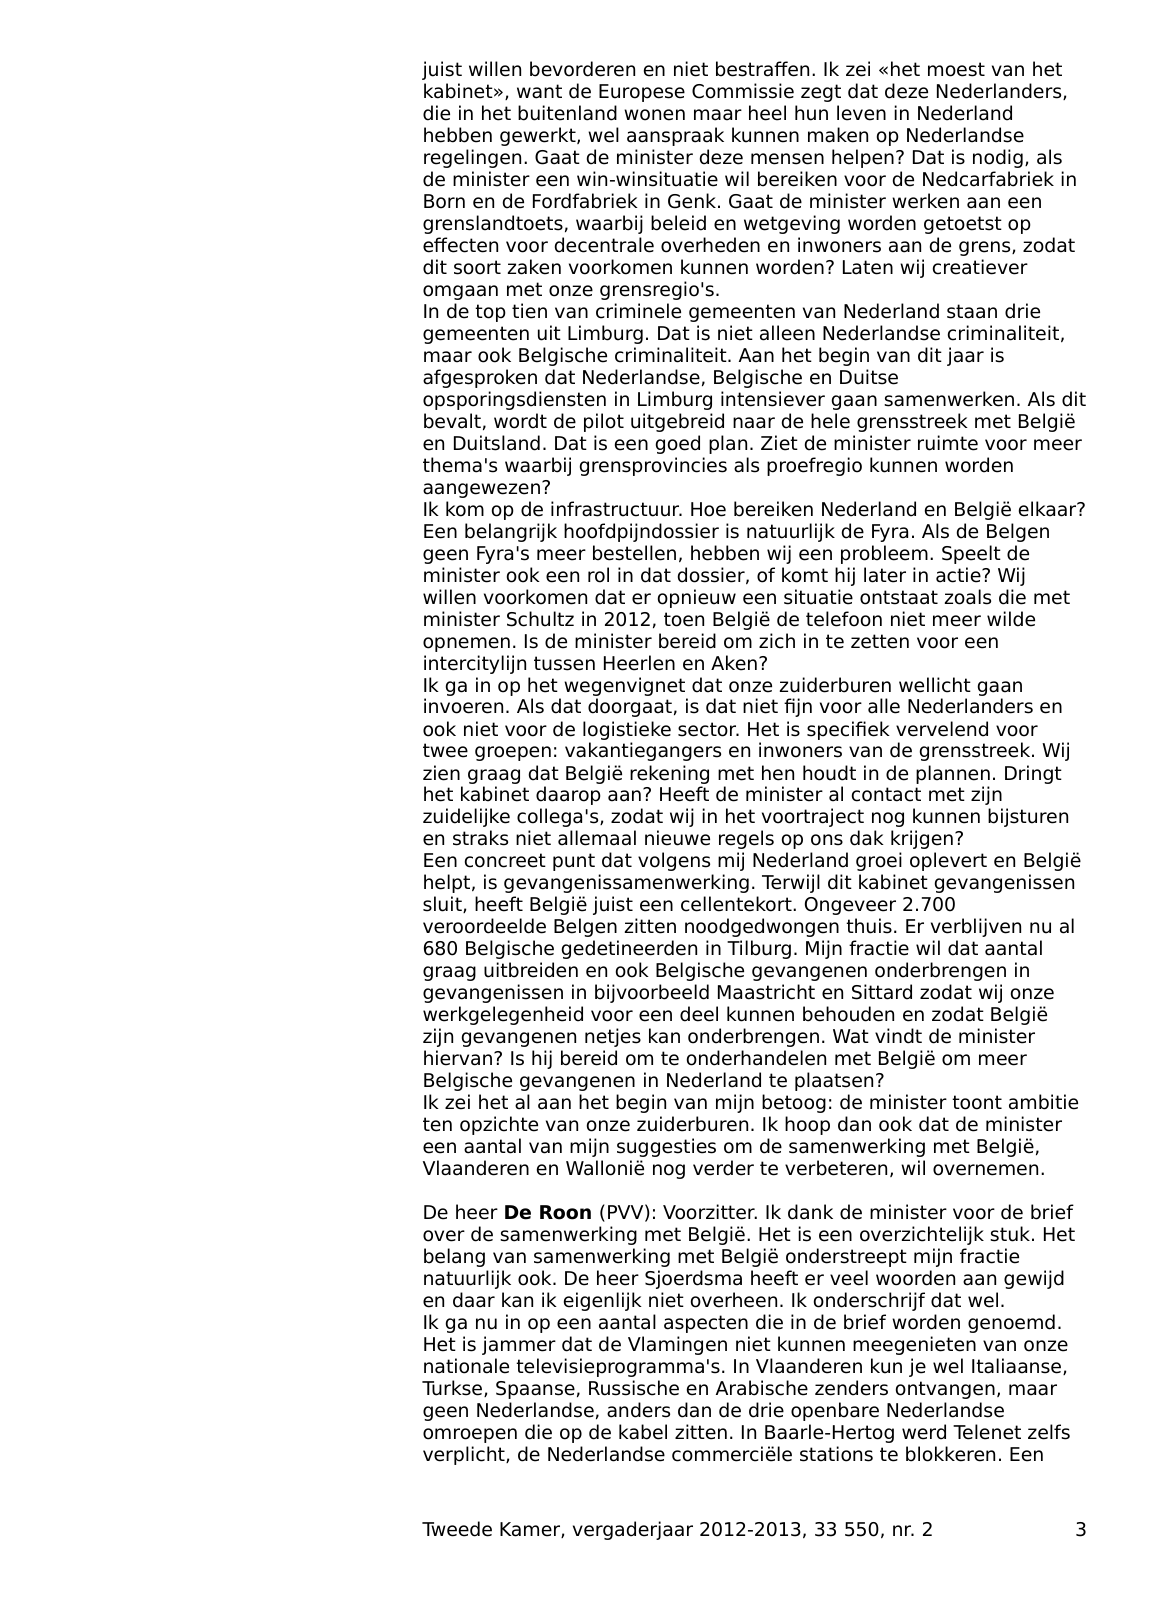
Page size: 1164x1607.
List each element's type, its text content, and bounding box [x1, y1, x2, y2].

text Ik zei het al aan het begin van mijn betoog: de minister toont ambitie ten opzichte van onze zuiderburen. Ik hoop dan ook dat de minister een aantal van mijn suggesties om de samenwerking met België, Vlaanderen en Wallonië nog verder te verbeteren, wil overnemen. [422, 1092, 1087, 1180]
text Een concreet punt dat volgens mij Nederland groei oplevert en België helpt, is gevangenissamenwerking. Terwijl dit kabinet gevangenissen sluit, heeft België juist een cellentekort. Ongeveer 2.700 veroordeelde Belgen zitten noodgedwongen thuis. Er verblijven nu al 680 Belgische gedetineerden in Tilburg. Mijn fractie wil dat aantal graag uitbreiden en ook Belgische gevangenen onderbrengen in gevangenissen in bijvoorbeeld Maastricht en Sittard zodat wij onze werkgelegenheid voor een deel kunnen behouden en zodat België zijn gevangenen netjes kan onderbrengen. Wat vindt de minister hiervan? Is hij bereid om te onderhandelen met België om meer Belgische gevangenen in Nederland te plaatsen? [422, 850, 1087, 1092]
text Ik kom op de infrastructuur. Hoe bereiken Nederland en België elkaar? Een belangrijk hoofdpijndossier is natuurlijk de Fyra. Als de Belgen geen Fyra's meer bestellen, hebben wij een probleem. Speelt de minister ook een rol in dat dossier, of komt hij later in actie? Wij willen voorkomen dat er opnieuw een situatie ontstaat zoals die met minister Schultz in 2012, toen België de telefoon niet meer wilde opnemen. Is de minister bereid om zich in te zetten voor een intercitylijn tussen Heerlen en Aken? [422, 499, 1087, 674]
text juist willen bevorderen en niet bestraffen. Ik zei «het moest van het kabinet», want de Europese Commissie zegt dat deze Nederlanders, die in het buitenland wonen maar heel hun leven in Nederland hebben gewerkt, wel aanspraak kunnen maken op Nederlandse regelingen. Gaat de minister deze mensen helpen? Dat is nodig, als de minister een win-winsituatie wil bereiken voor de Nedcarfabriek in Born en de Fordfabriek in Genk. Gaat de minister werken aan een grenslandtoets, waarbij beleid en wetgeving worden getoetst op effecten voor decentrale overheden en inwoners aan de grens, zodat dit soort zaken voorkomen kunnen worden? Laten wij creatiever omgaan met onze grensregio's. [422, 59, 1087, 301]
text Ik ga nu in op een aantal aspecten die in de brief worden genoemd. Het is jammer dat de Vlamingen niet kunnen meegenieten van onze nationale televisieprogramma's. In Vlaanderen kun je wel Italiaanse, Turkse, Spaanse, Russische en Arabische zenders ontvangen, maar geen Nederlandse, anders dan de drie openbare Nederlandse omroepen die op de kabel zitten. In Baarle-Hertog werd Telenet zelfs verplicht, de Nederlandse commerciële stations te blokkeren. Een [422, 1312, 1087, 1466]
text Ik ga in op het wegenvignet dat onze zuiderburen wellicht gaan invoeren. Als dat doorgaat, is dat niet fijn voor alle Nederlanders en ook niet voor de logistieke sector. Het is specifiek vervelend voor twee groepen: vakantiegangers en inwoners van de grensstreek. Wij zien graag dat België rekening met hen houdt in de plannen. Dringt het kabinet daarop aan? Heeft de minister al contact met zijn zuidelijke collega's, zodat wij in het voortraject nog kunnen bijsturen en straks niet allemaal nieuwe regels op ons dak krijgen? [422, 674, 1087, 850]
text In de top tien van criminele gemeenten van Nederland staan drie gemeenten uit Limburg. Dat is niet alleen Nederlandse criminaliteit, maar ook Belgische criminaliteit. Aan het begin van dit jaar is afgesproken dat Nederlandse, Belgische en Duitse opsporingsdiensten in Limburg intensiever gaan samenwerken. Als dit bevalt, wordt de pilot uitgebreid naar de hele grensstreek met België en Duitsland. Dat is een goed plan. Ziet de minister ruimte voor meer thema's waarbij grensprovincies als proefregio kunnen worden aangewezen? [422, 301, 1087, 499]
text De heer De Roon (PVV): Voorzitter. Ik dank de minister voor de brief over de samenwerking met België. Het is een overzichtelijk stuk. Het belang van samenwerking met België onderstreept mijn fractie natuurlijk ook. De heer Sjoerdsma heeft er veel woorden aan gewijd en daar kan ik eigenlijk niet overheen. Ik onderschrijf dat wel. [422, 1202, 1087, 1312]
